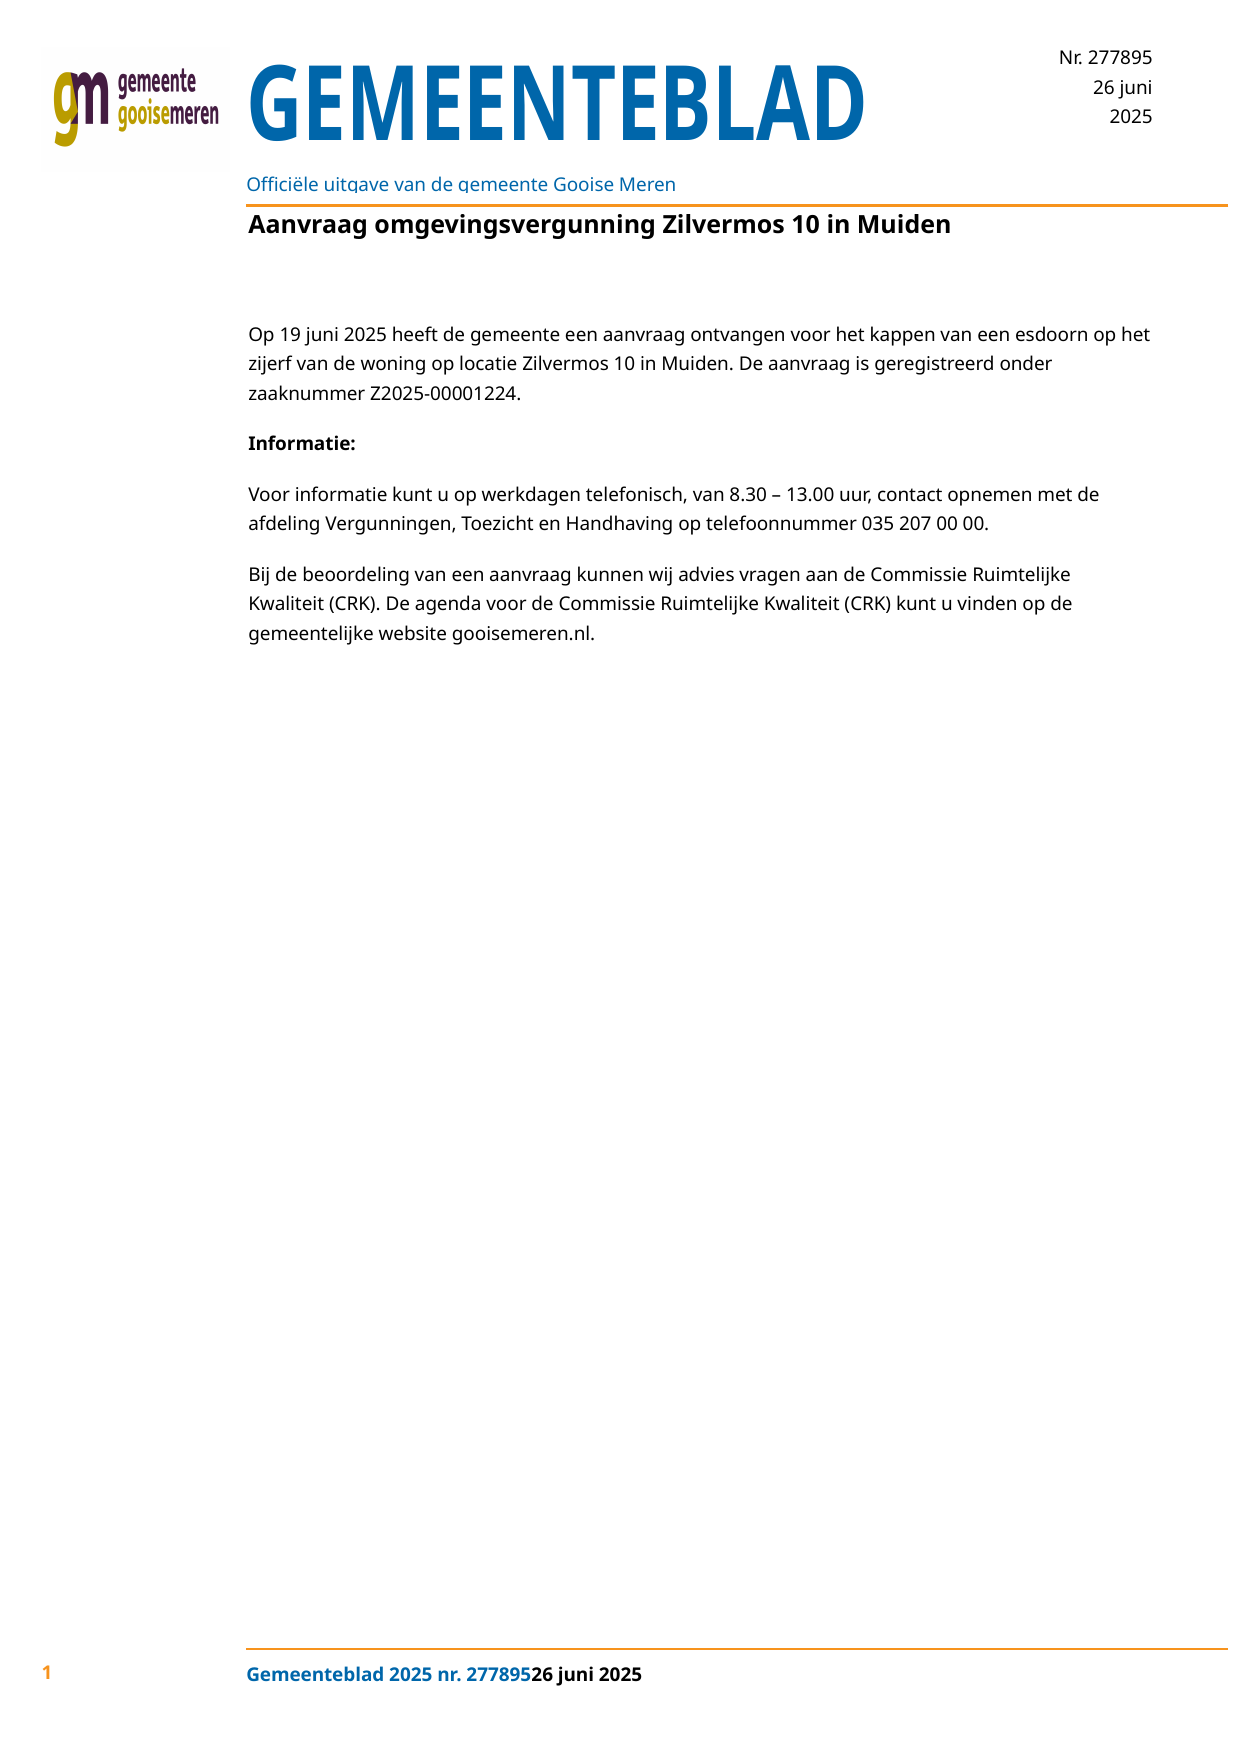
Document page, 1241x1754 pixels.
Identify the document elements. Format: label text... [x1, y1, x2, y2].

text Bij de beoordeling van een aanvraag kunnen wij advies vragen aan de Commissie Ruimtelijke Kwaliteit (CRK). De agenda voor de Commissie Ruimtelijke Kwaliteit (CRK) kunt u vinden op de gemeentelijke website gooisemeren.nl. [248, 561, 1152, 646]
text Aanvraag omgevingsvergunning Zilvermos 10 in Muiden [248, 207, 1152, 241]
text Informatie: [248, 430, 1152, 456]
text Op 19 juni 2025 heeft de gemeente een aanvraag ontvangen voor het kappen van een esdoorn op het zijerf van de woning op locatie Zilvermos 10 in Muiden. De aanvraag is geregistreerd onder zaaknummer Z2025-00001224. [248, 321, 1152, 406]
picture [41, 47, 231, 172]
text Voor informatie kunt u op werkdagen telefonisch, van 8.30 – 13.00 uur, contact opnemen met de afdeling Vergunningen, Toezicht en Handhaving op telefoonnummer 035 207 00 00. [248, 481, 1152, 536]
